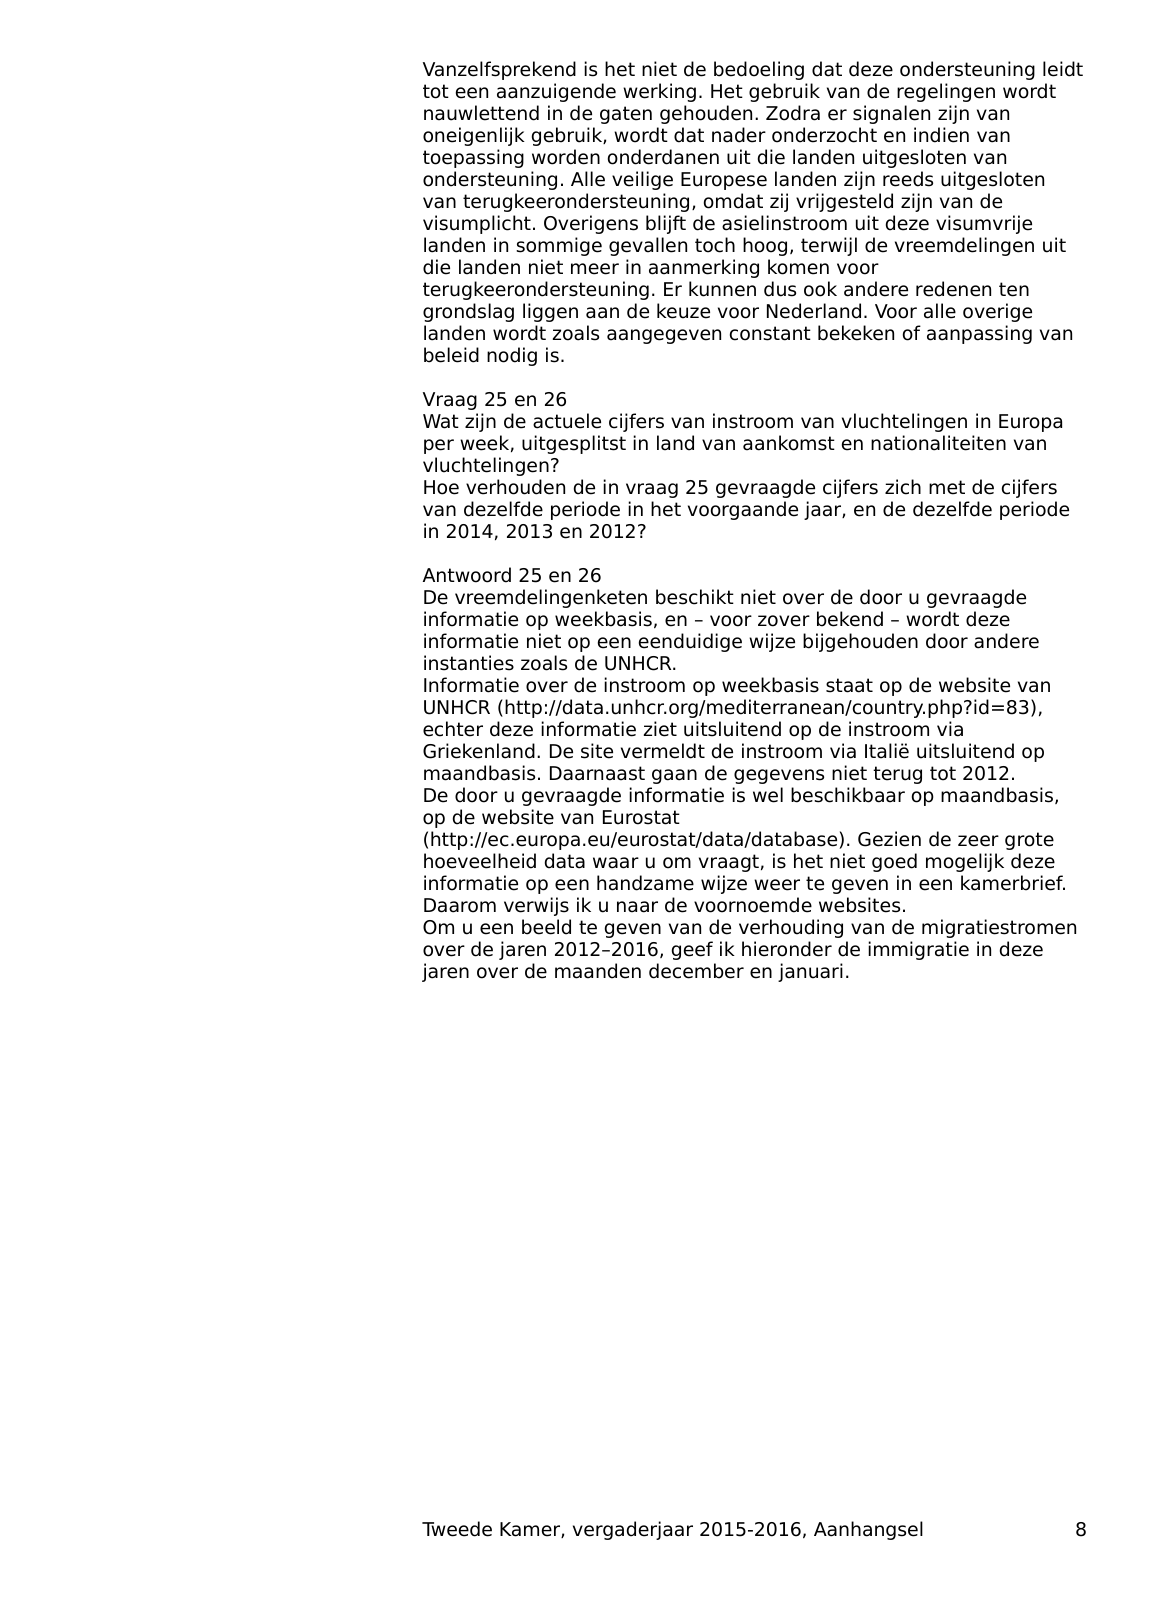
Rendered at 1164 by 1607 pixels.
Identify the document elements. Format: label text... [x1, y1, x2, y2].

text Vraag 25 en 26 [422, 389, 1087, 411]
text Om u een beeld te geven van de verhouding van de migratiestromen over de jaren 2012–2016, geef ik hieronder de immigratie in deze jaren over de maanden december en januari. [422, 917, 1087, 983]
text Wat zijn de actuele cijfers van instroom van vluchtelingen in Europa per week, uitgesplitst in land van aankomst en nationaliteiten van vluchtelingen? [422, 411, 1087, 477]
text De vreemdelingenketen beschikt niet over de door u gevraagde informatie op weekbasis, en – voor zover bekend – wordt deze informatie niet op een eenduidige wijze bijgehouden door andere instanties zoals de UNHCR. [422, 587, 1087, 675]
text Antwoord 25 en 26 [422, 565, 1087, 587]
text De door u gevraagde informatie is wel beschikbaar op maandbasis, op de website van Eurostat (http://ec.europa.eu/eurostat/data/database). Gezien de zeer grote hoeveelheid data waar u om vraagt, is het niet goed mogelijk deze informatie op een handzame wijze weer te geven in een kamerbrief. Daarom verwijs ik u naar de voornoemde websites. [422, 785, 1087, 917]
text Informatie over de instroom op weekbasis staat op de website van UNHCR (http://data.unhcr.org/mediterranean/country.php?id=83), echter deze informatie ziet uitsluitend op de instroom via Griekenland. De site vermeldt de instroom via Italië uitsluitend op maandbasis. Daarnaast gaan de gegevens niet terug tot 2012. [422, 675, 1087, 785]
text Vanzelfsprekend is het niet de bedoeling dat deze ondersteuning leidt tot een aanzuigende werking. Het gebruik van de regelingen wordt nauwlettend in de gaten gehouden. Zodra er signalen zijn van oneigenlijk gebruik, wordt dat nader onderzocht en indien van toepassing worden onderdanen uit die landen uitgesloten van ondersteuning. Alle veilige Europese landen zijn reeds uitgesloten van terugkeerondersteuning, omdat zij vrijgesteld zijn van de visumplicht. Overigens blijft de asielinstroom uit deze visumvrije landen in sommige gevallen toch hoog, terwijl de vreemdelingen uit die landen niet meer in aanmerking komen voor terugkeerondersteuning. Er kunnen dus ook andere redenen ten grondslag liggen aan de keuze voor Nederland. Voor alle overige landen wordt zoals aangegeven constant bekeken of aanpassing van beleid nodig is. [422, 59, 1087, 367]
text Hoe verhouden de in vraag 25 gevraagde cijfers zich met de cijfers van dezelfde periode in het voorgaande jaar, en de dezelfde periode in 2014, 2013 en 2012? [422, 477, 1087, 543]
